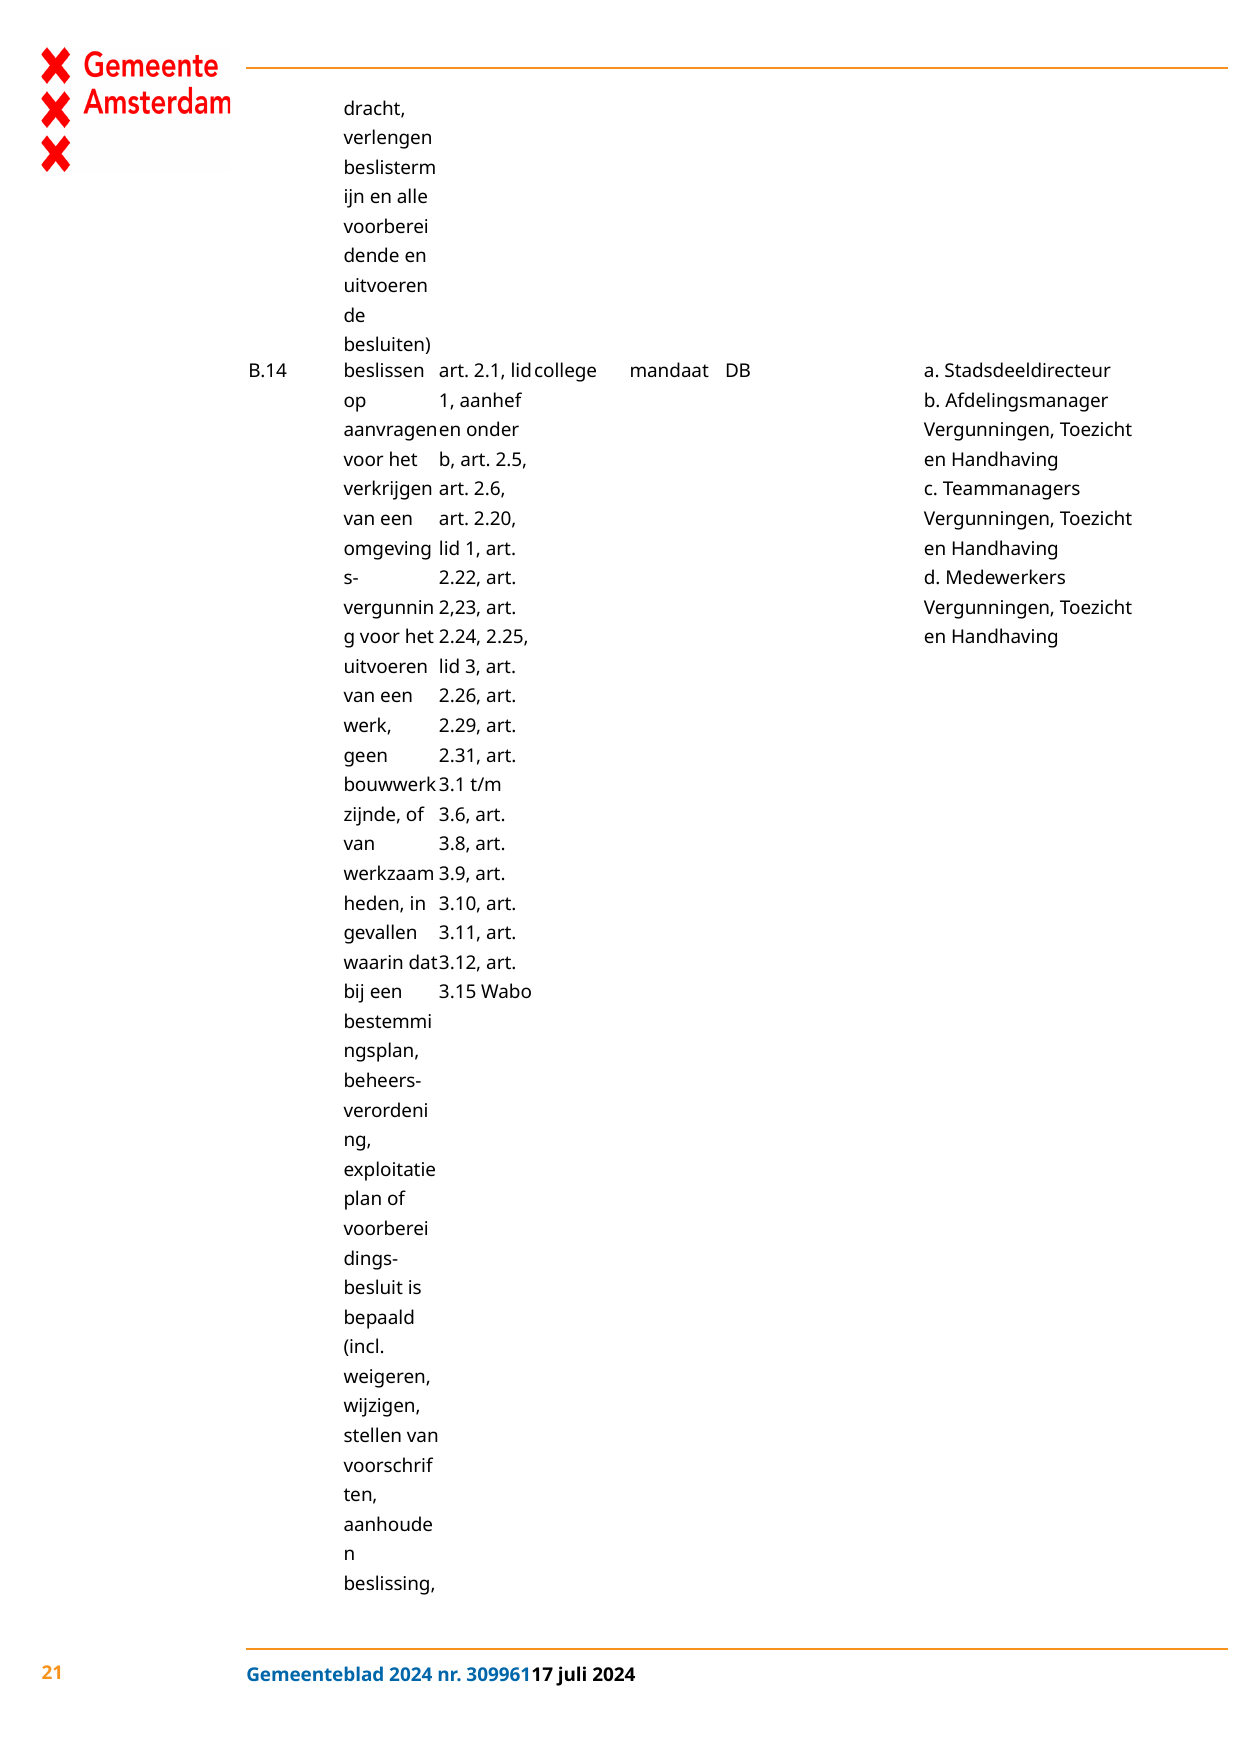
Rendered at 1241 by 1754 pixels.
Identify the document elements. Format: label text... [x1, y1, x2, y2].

table_cell [725, 95, 820, 357]
table_cell [820, 95, 924, 357]
table_cell college [534, 357, 629, 1596]
table_cell a. Stadsdeeldirecteur b. Afdelingsmanager Vergunningen, Toezicht en Handhaving c. Teammanagers Vergunningen, Toezicht en Handhaving d. Medewerkers Vergunningen, Toezicht en Handhaving [924, 357, 1152, 1596]
table_cell beslissen op aanvragen voor het verkrijgen van een omgevings-vergunning voor het uitvoeren van een werk, geen bouwwerk zijnde, of van werkzaamheden, in gevallen waarin dat bij een bestemmingsplan, beheers-verordening, exploitatieplan of voorbereidings-besluit is bepaald (incl. weigeren, wijzigen, stellen van voorschriften, aanhouden beslissing, [343, 357, 439, 1596]
table_cell B.14 [248, 357, 343, 1596]
table_cell art. 2.1, lid 1, aanhef en onder b, art. 2.5, art. 2.6, art. 2.20, lid 1, art. 2.22, art. 2,23, art. 2.24, 2.25, lid 3, art. 2.26, art. 2.29, art. 2.31, art. 3.1 t/m 3.6, art. 3.8, art. 3.9, art. 3.10, art. 3.11, art. 3.12, art. 3.15 Wabo [439, 357, 534, 1596]
table_cell [924, 95, 1152, 357]
table_cell dracht, verlengen beslistermijn en alle voorbereidende en uitvoerende besluiten) [343, 95, 439, 357]
table_cell [820, 357, 924, 1596]
table_cell [439, 95, 534, 357]
picture [41, 47, 231, 172]
table_cell [248, 95, 343, 357]
table_cell mandaat [629, 357, 725, 1596]
table_cell [629, 95, 725, 357]
table_cell [534, 95, 629, 357]
table_cell DB [725, 357, 820, 1596]
